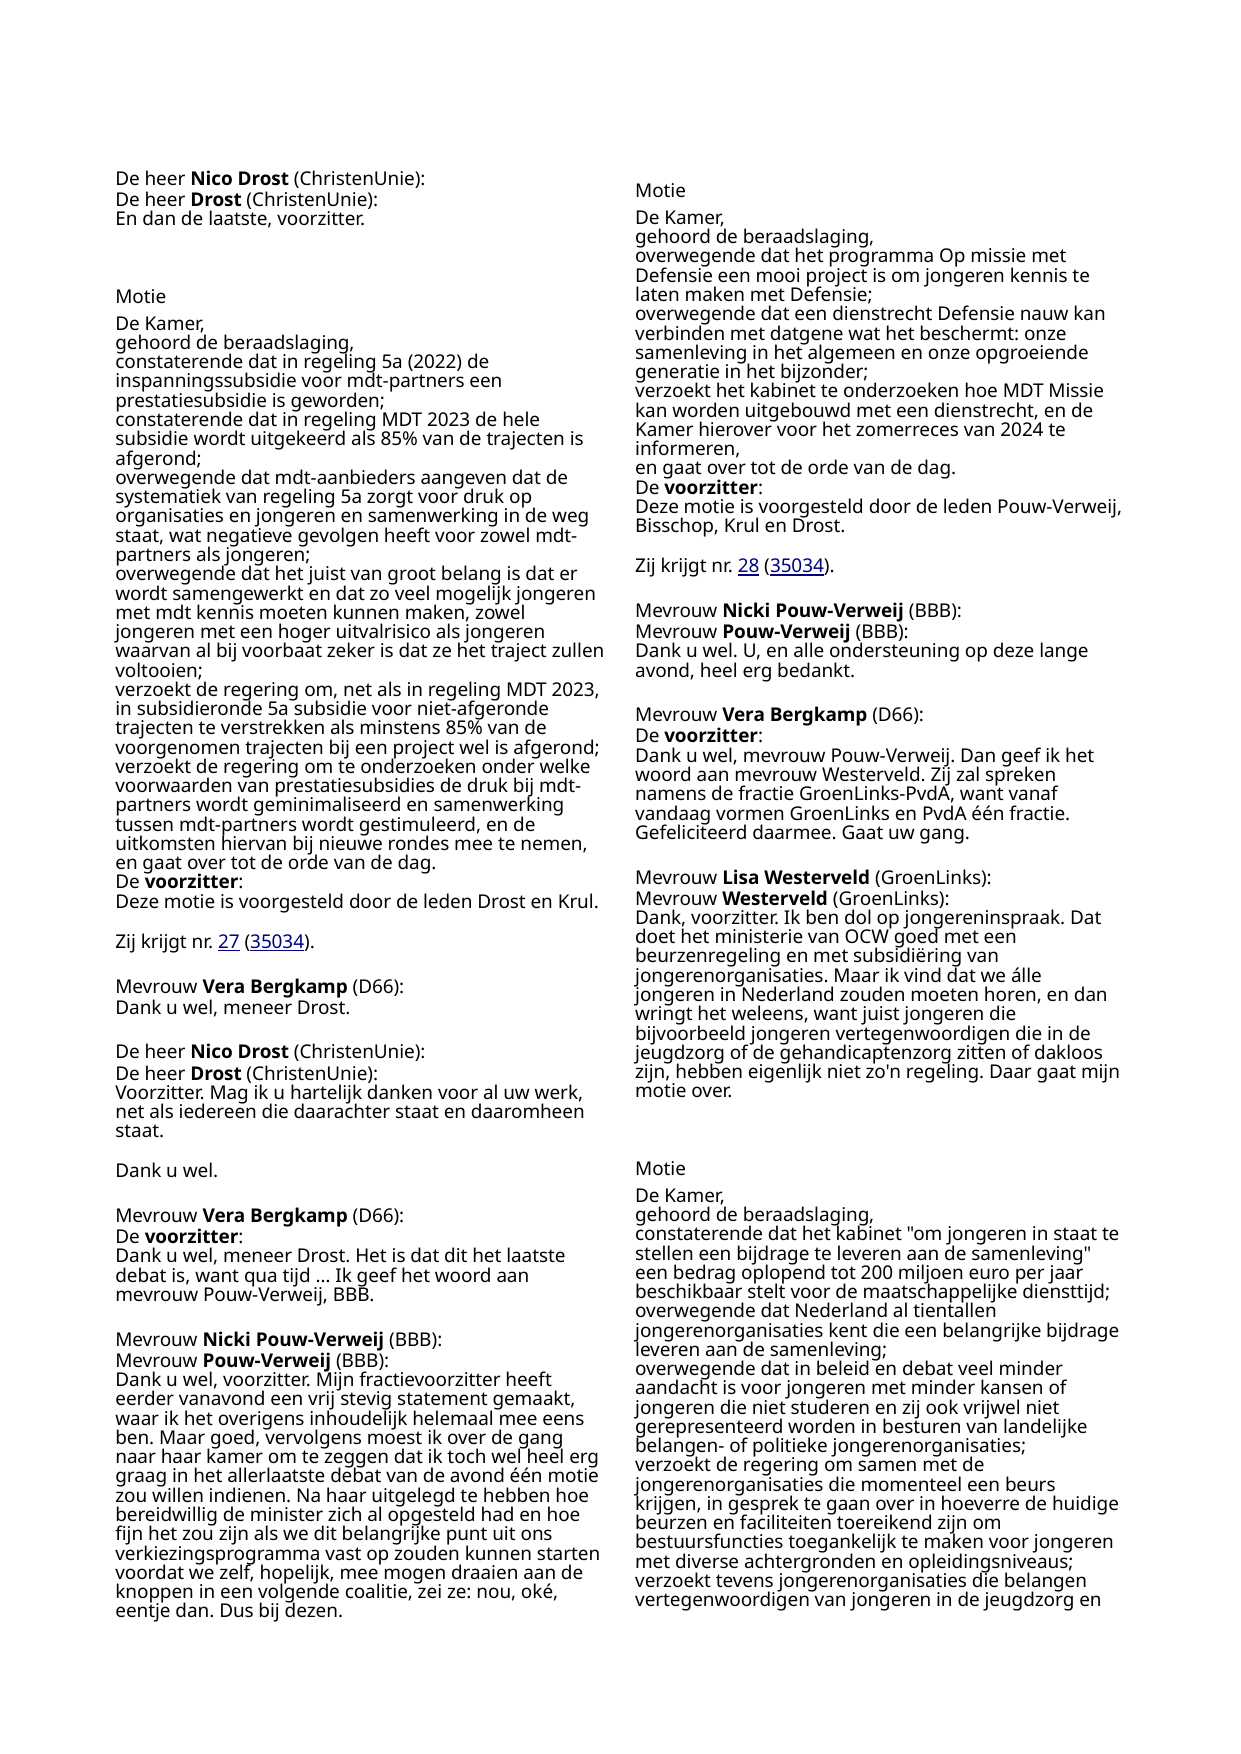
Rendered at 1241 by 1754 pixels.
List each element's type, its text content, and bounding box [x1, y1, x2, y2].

text overwegende dat het programma Op missie met Defensie een mooi project is om jongeren kennis te laten maken met Defensie; [635, 247, 1125, 305]
text De Kamer, [115, 315, 605, 334]
text Dank u wel, meneer Drost. Het is dat dit het laatste debat is, want qua tijd … Ik geef het woord aan mevrouw Pouw-Verweij, BBB. [115, 1247, 605, 1305]
text De heer Drost (ChristenUnie): [115, 1064, 605, 1084]
text constaterende dat in regeling 5a (2022) de inspanningssubsidie voor mdt-partners een prestatiesubsidie is geworden; [115, 353, 605, 411]
text Mevrouw Pouw-Verweij (BBB): [635, 623, 1125, 642]
text Mevrouw Westerveld (GroenLinks): [635, 889, 1125, 909]
text gehoord de beraadslaging, [635, 1206, 1125, 1225]
text gehoord de beraadslaging, [115, 334, 605, 353]
text en gaat over tot de orde van de dag. [115, 854, 605, 873]
text Mevrouw Nicki Pouw-Verweij (BBB): [115, 1326, 605, 1352]
text De Kamer, [635, 1187, 1125, 1206]
text Motie [635, 177, 1125, 203]
text overwegende dat het juist van groot belang is dat er wordt samengewerkt en dat zo veel mogelijk jongeren met mdt kennis moeten kunnen maken, zowel jongeren met een hoger uitvalrisico als jongeren waarvan al bij voorbaat zeker is dat ze het traject zullen voltooien; [115, 565, 605, 681]
text overwegende dat in beleid en debat veel minder aandacht is voor jongeren met minder kansen of jongeren die niet studeren en zij ook vrijwel niet gerepresenteerd worden in besturen van landelijke belangen- of politieke jongerenorganisaties; [635, 1360, 1125, 1456]
text Mevrouw Vera Bergkamp (D66): [115, 1202, 605, 1228]
text verzoekt de regering om te onderzoeken onder welke voorwaarden van prestatiesubsidies de druk bij mdt-partners wordt geminimaliseerd en samenwerking tussen mdt-partners wordt gestimuleerd, en de uitkomsten hiervan bij nieuwe rondes mee te nemen, [115, 758, 605, 854]
text De voorzitter: [635, 727, 1125, 747]
text De heer Nico Drost (ChristenUnie): [115, 165, 605, 191]
text Motie [635, 1155, 1125, 1181]
text verzoekt de regering om, net als in regeling MDT 2023, in subsidieronde 5a subsidie voor niet-afgeronde trajecten te verstrekken als minstens 85% van de voorgenomen trajecten bij een project wel is afgerond; [115, 681, 605, 758]
text De heer Drost (ChristenUnie): [115, 191, 605, 210]
text Dank u wel, meneer Drost. [115, 999, 605, 1018]
text De Kamer, [635, 209, 1125, 228]
text constaterende dat in regeling MDT 2023 de hele subsidie wordt uitgekeerd als 85% van de trajecten is afgerond; [115, 411, 605, 469]
text Deze motie is voorgesteld door de leden Pouw-Verweij, Bisschop, Krul en Drost. [635, 498, 1125, 536]
text Mevrouw Nicki Pouw-Verweij (BBB): [635, 597, 1125, 623]
text Motie [115, 283, 605, 309]
text De voorzitter: [635, 479, 1125, 498]
text De voorzitter: [115, 1228, 605, 1247]
text Dank u wel. [115, 1162, 605, 1182]
text gehoord de beraadslaging, [635, 228, 1125, 247]
text Dank u wel, voorzitter. Mijn fractievoorzitter heeft eerder vanavond een vrij stevig statement gemaakt, waar ik het overigens inhoudelijk helemaal mee eens ben. Maar goed, vervolgens moest ik over de gang naar haar kamer om te zeggen dat ik toch wel heel erg graag in het allerlaatste debat van de avond één motie zou willen indienen. Na haar uitgelegd te hebben hoe bereidwillig de minister zich al opgesteld had en hoe fijn het zou zijn als we dit belangrijke punt uit ons verkiezingsprogramma vast op zouden kunnen starten voordat we zelf, hopelijk, mee mogen draaien aan de knoppen in een volgende coalitie, zei ze: nou, oké, eentje dan. Dus bij dezen. [115, 1371, 605, 1622]
text De heer Nico Drost (ChristenUnie): [115, 1039, 605, 1064]
text Mevrouw Lisa Westerveld (GroenLinks): [635, 864, 1125, 889]
text En dan de laatste, voorzitter. [115, 210, 605, 229]
text Zij krijgt nr. 27 (35034). [115, 933, 605, 952]
text Dank, voorzitter. Ik ben dol op jongereninspraak. Dat doet het ministerie van OCW goed met een beurzenregeling en met subsidiëring van jongerenorganisaties. Maar ik vind dat we álle jongeren in Nederland zouden moeten horen, en dan wringt het weleens, want juist jongeren die bijvoorbeeld jongeren vertegenwoordigen die in de jeugdzorg of de gehandicaptenzorg zitten of dakloos zijn, hebben eigenlijk niet zo'n regeling. Daar gaat mijn motie over. [635, 909, 1125, 1102]
text overwegende dat mdt-aanbieders aangeven dat de systematiek van regeling 5a zorgt voor druk op organisaties en jongeren en samenwerking in de weg staat, wat negatieve gevolgen heeft voor zowel mdt-partners als jongeren; [115, 469, 605, 565]
text overwegende dat een dienstrecht Defensie nauw kan verbinden met datgene wat het beschermt: onze samenleving in het algemeen en onze opgroeiende generatie in het bijzonder; [635, 305, 1125, 382]
text Mevrouw Vera Bergkamp (D66): [115, 973, 605, 999]
text verzoekt tevens jongerenorganisaties die belangen vertegenwoordigen van jongeren in de jeugdzorg en [635, 1572, 1125, 1611]
text Zij krijgt nr. 28 (35034). [635, 557, 1125, 576]
text Deze motie is voorgesteld door de leden Drost en Krul. [115, 893, 605, 912]
text Mevrouw Pouw-Verweij (BBB): [115, 1352, 605, 1371]
text Dank u wel, mevrouw Pouw-Verweij. Dan geef ik het woord aan mevrouw Westerveld. Zij zal spreken namens de fractie GroenLinks-PvdA, want vanaf vandaag vormen GroenLinks en PvdA één fractie. Gefeliciteerd daarmee. Gaat uw gang. [635, 747, 1125, 843]
text en gaat over tot de orde van de dag. [635, 459, 1125, 479]
text verzoekt de regering om samen met de jongerenorganisaties die momenteel een beurs krijgen, in gesprek te gaan over in hoeverre de huidige beurzen en faciliteiten toereikend zijn om bestuursfuncties toegankelijk te maken voor jongeren met diverse achtergronden en opleidingsniveaus; [635, 1456, 1125, 1572]
text Mevrouw Vera Bergkamp (D66): [635, 702, 1125, 727]
text verzoekt het kabinet te onderzoeken hoe MDT Missie kan worden uitgebouwd met een dienstrecht, en de Kamer hierover voor het zomerreces van 2024 te informeren, [635, 382, 1125, 459]
text De voorzitter: [115, 873, 605, 893]
text Voorzitter. Mag ik u hartelijk danken voor al uw werk, net als iedereen die daarachter staat en daaromheen staat. [115, 1084, 605, 1142]
text constaterende dat het kabinet "om jongeren in staat te stellen een bijdrage te leveren aan de samenleving" een bedrag oplopend tot 200 miljoen euro per jaar beschikbaar stelt voor de maatschappelijke diensttijd; [635, 1225, 1125, 1302]
text Dank u wel. U, en alle ondersteuning op deze lange avond, heel erg bedankt. [635, 642, 1125, 681]
text overwegende dat Nederland al tientallen jongerenorganisaties kent die een belangrijke bijdrage leveren aan de samenleving; [635, 1302, 1125, 1360]
